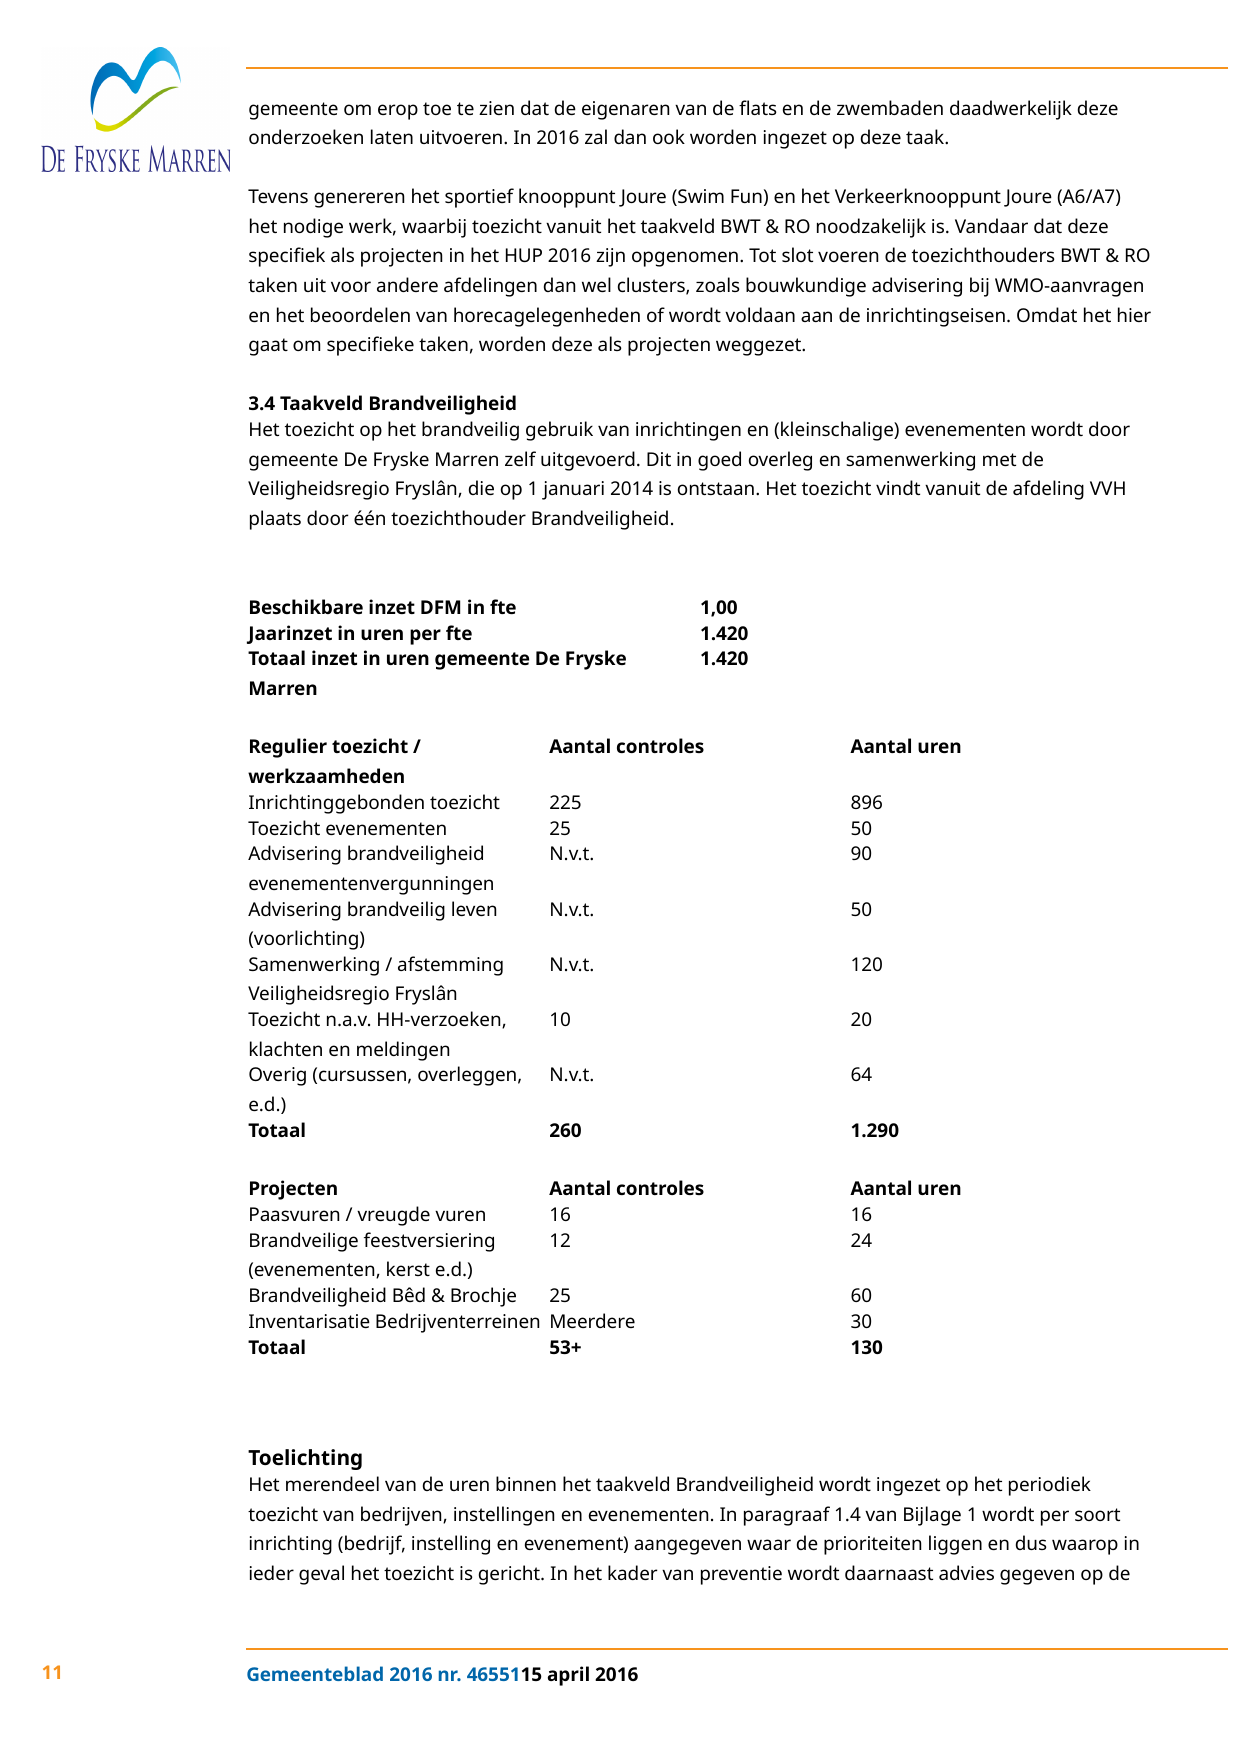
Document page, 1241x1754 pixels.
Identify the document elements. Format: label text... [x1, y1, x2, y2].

table_cell Inventarisatie Bedrijventerreinen [248, 1308, 549, 1334]
table_cell 25 [549, 1283, 850, 1308]
text Het toezicht op het brandveilig gebruik van inrichtingen en (kleinschalige) evenementen wordt door gemeente De Fryske Marren zelf uitgevoerd. Dit in goed overleg en samenwerking met de Veiligheidsregio Fryslân, die op 1 januari 2014 is ontstaan. Het toezicht vindt vanuit de afdeling VVH plaats door één toezichthouder Brandveiligheid. [248, 416, 1152, 531]
table_cell 120 [850, 951, 1152, 1006]
table_header Aantal controles [549, 1176, 850, 1201]
table_cell 30 [850, 1308, 1152, 1334]
text Het merendeel van de uren binnen het taakveld Brandveiligheid wordt ingezet op het periodiek toezicht van bedrijven, instellingen en evenementen. In paragraaf 1.4 van Bijlage 1 wordt per soort inrichting (bedrijf, instelling en evenement) aangegeven waar de prioriteiten liggen en dus waarop in ieder geval het toezicht is gericht. In het kader van preventie wordt daarnaast advies gegeven op de [248, 1471, 1152, 1586]
table_cell Brandveiligheid Bêd & Brochje [248, 1283, 549, 1308]
text gemeente om erop toe te zien dat de eigenaren van de flats en de zwembaden daadwerkelijk deze onderzoeken laten uitvoeren. In 2016 zal dan ook worden ingezet op deze taak. [248, 95, 1152, 150]
table_cell 260 [549, 1117, 850, 1143]
table_cell 12 [549, 1227, 850, 1282]
table_cell Paasvuren / vreugde vuren [248, 1201, 549, 1227]
table_cell N.v.t. [549, 896, 850, 951]
table_cell Totaal inzet in uren gemeente De Fryske Marren [248, 645, 700, 701]
table_cell Samenwerking / afstemming Veiligheidsregio Fryslân [248, 951, 549, 1006]
table_cell 24 [850, 1227, 1152, 1282]
table_cell 10 [549, 1006, 850, 1062]
table_cell 896 [850, 789, 1152, 815]
table_cell 53+ [549, 1334, 850, 1359]
text 3.4 Taakveld Brandveiligheid [248, 391, 1152, 416]
text Toelichting [248, 1443, 1152, 1471]
table_cell 1.420 [700, 620, 1152, 645]
table_header Aantal uren [850, 734, 1152, 789]
table_header Aantal uren [850, 1176, 1152, 1201]
table_cell 50 [850, 896, 1152, 951]
table_cell Overig (cursussen, overleggen, e.d.) [248, 1062, 549, 1117]
table_header Aantal controles [549, 734, 850, 789]
table_cell 90 [850, 840, 1152, 896]
table_cell N.v.t. [549, 1062, 850, 1117]
table_cell Toezicht evenementen [248, 815, 549, 840]
text Tevens genereren het sportief knooppunt Joure (Swim Fun) en het Verkeerknooppunt Joure (A6/A7) het nodige werk, waarbij toezicht vanuit het taakveld BWT & RO noodzakelijk is. Vandaar dat deze specifiek als projecten in het HUP 2016 zijn opgenomen. Tot slot voeren de toezichthouders BWT & RO taken uit voor andere afdelingen dan wel clusters, zoals bouwkundige advisering bij WMO-aanvragen en het beoordelen van horecagelegenheden of wordt voldaan aan de inrichtingseisen. Omdat het hier gaat om specifieke taken, worden deze als projecten weggezet. [248, 183, 1152, 357]
table_cell 1.290 [850, 1117, 1152, 1143]
table_cell Advisering brandveiligheid evenementenvergunningen [248, 840, 549, 896]
table_cell 16 [850, 1201, 1152, 1227]
table_cell Meerdere [549, 1308, 850, 1334]
table_header 1,00 [700, 594, 1152, 620]
table_cell Advisering brandveilig leven (voorlichting) [248, 896, 549, 951]
table_header Beschikbare inzet DFM in fte [248, 594, 700, 620]
table_cell Brandveilige feestversiering (evenementen, kerst e.d.) [248, 1227, 549, 1282]
table_cell Toezicht n.a.v. HH-verzoeken, klachten en meldingen [248, 1006, 549, 1062]
table_cell 64 [850, 1062, 1152, 1117]
table_cell N.v.t. [549, 840, 850, 896]
table_cell 16 [549, 1201, 850, 1227]
table_cell N.v.t. [549, 951, 850, 1006]
table_cell 225 [549, 789, 850, 815]
table_cell 50 [850, 815, 1152, 840]
table_cell 1.420 [700, 645, 1152, 701]
table_cell 60 [850, 1283, 1152, 1308]
table_cell 130 [850, 1334, 1152, 1359]
picture [41, 47, 231, 172]
table_header Regulier toezicht / werkzaamheden [248, 734, 549, 789]
table_cell Jaarinzet in uren per fte [248, 620, 700, 645]
table_header Projecten [248, 1176, 549, 1201]
table_cell 25 [549, 815, 850, 840]
table_cell Totaal [248, 1334, 549, 1359]
table_cell Inrichtinggebonden toezicht [248, 789, 549, 815]
table_cell Totaal [248, 1117, 549, 1143]
table_cell 20 [850, 1006, 1152, 1062]
